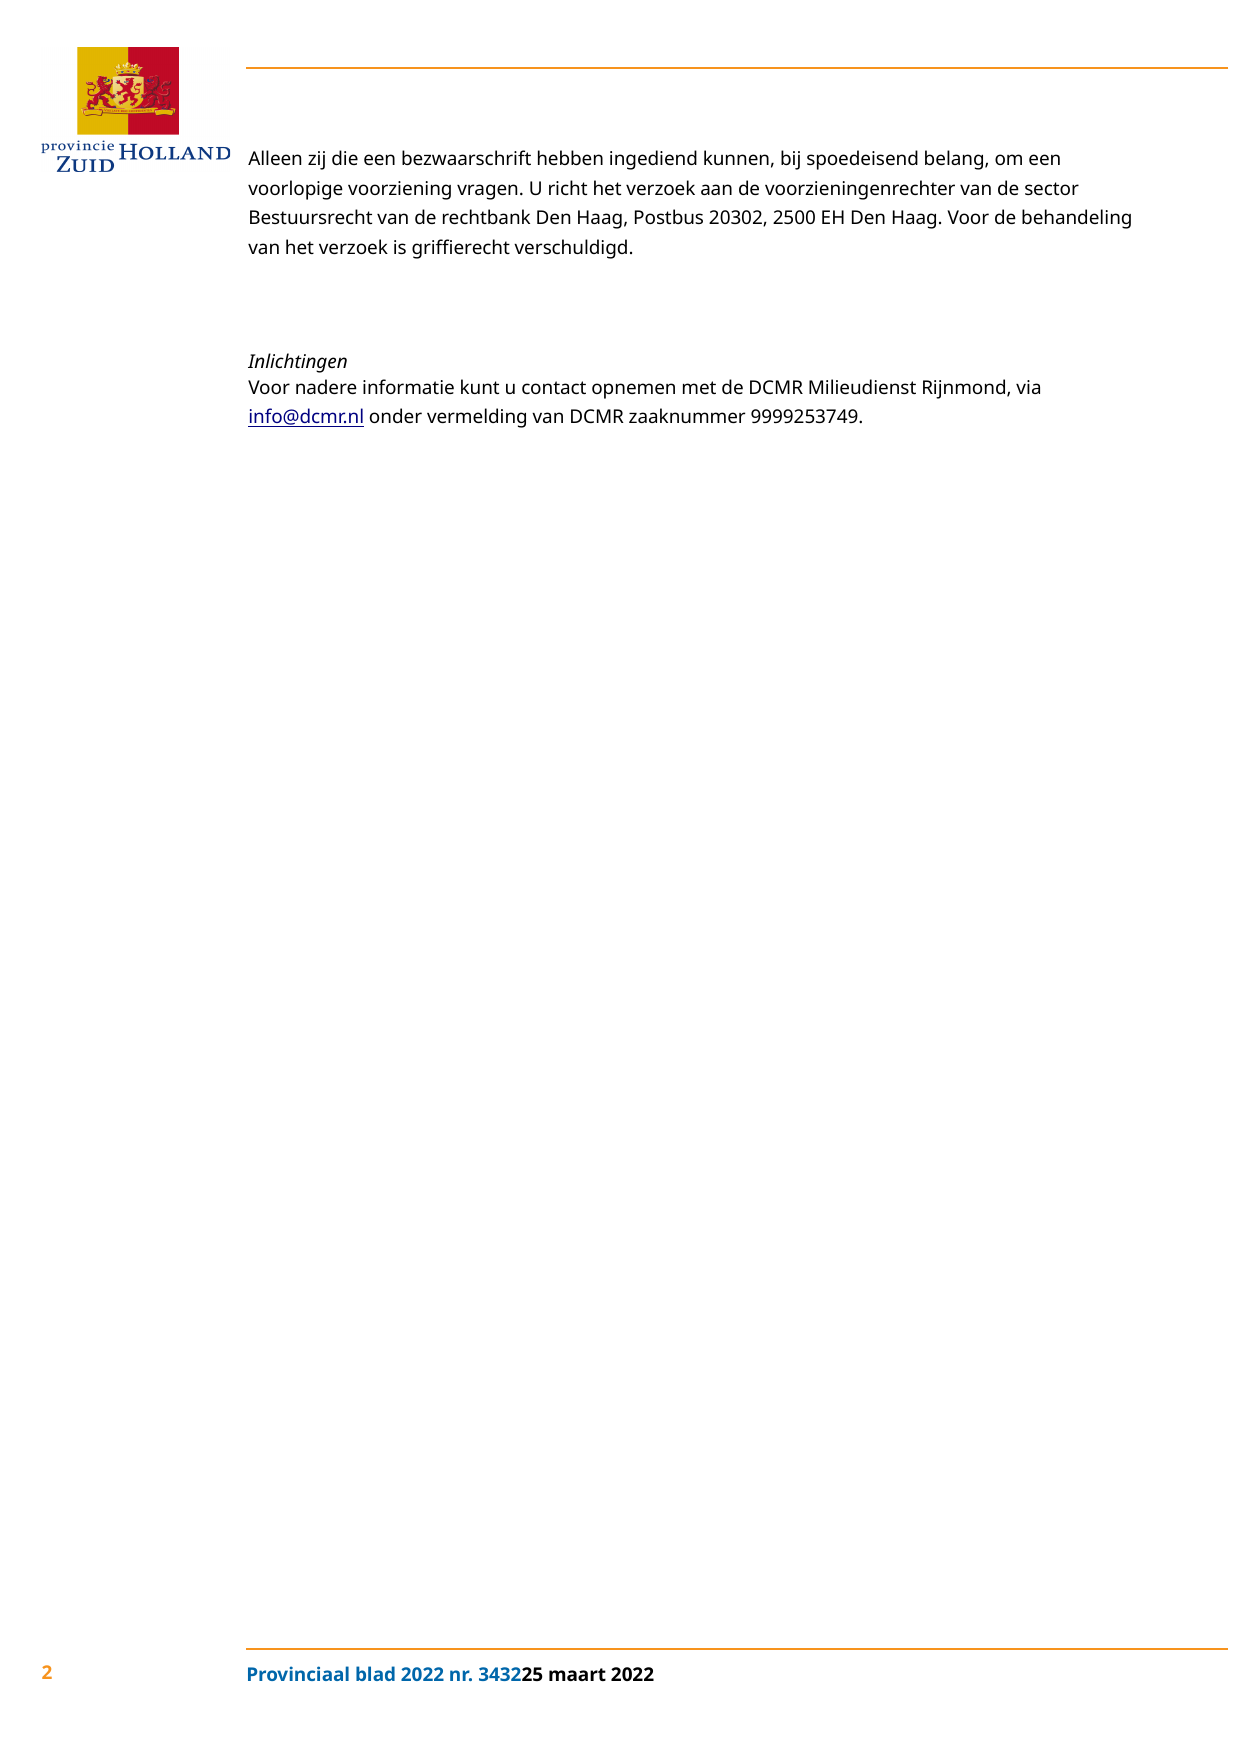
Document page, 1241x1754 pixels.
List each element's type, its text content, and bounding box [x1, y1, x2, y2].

picture [41, 47, 231, 172]
text Inlichtingen [248, 348, 1152, 374]
text Alleen zij die een bezwaarschrift hebben ingediend kunnen, bij spoedeisend belang, om een voorlopige voorziening vragen. U richt het verzoek aan de voorzieningenrechter van de sector Bestuursrecht van de rechtbank Den Haag, Postbus 20302, 2500 EH Den Haag. Voor de behandeling van het verzoek is griffierecht verschuldigd. [248, 145, 1152, 260]
text Voor nadere informatie kunt u contact opnemen met de DCMR Milieudienst Rijnmond, via info@dcmr.nl onder vermelding van DCMR zaaknummer 9999253749. [248, 374, 1152, 429]
